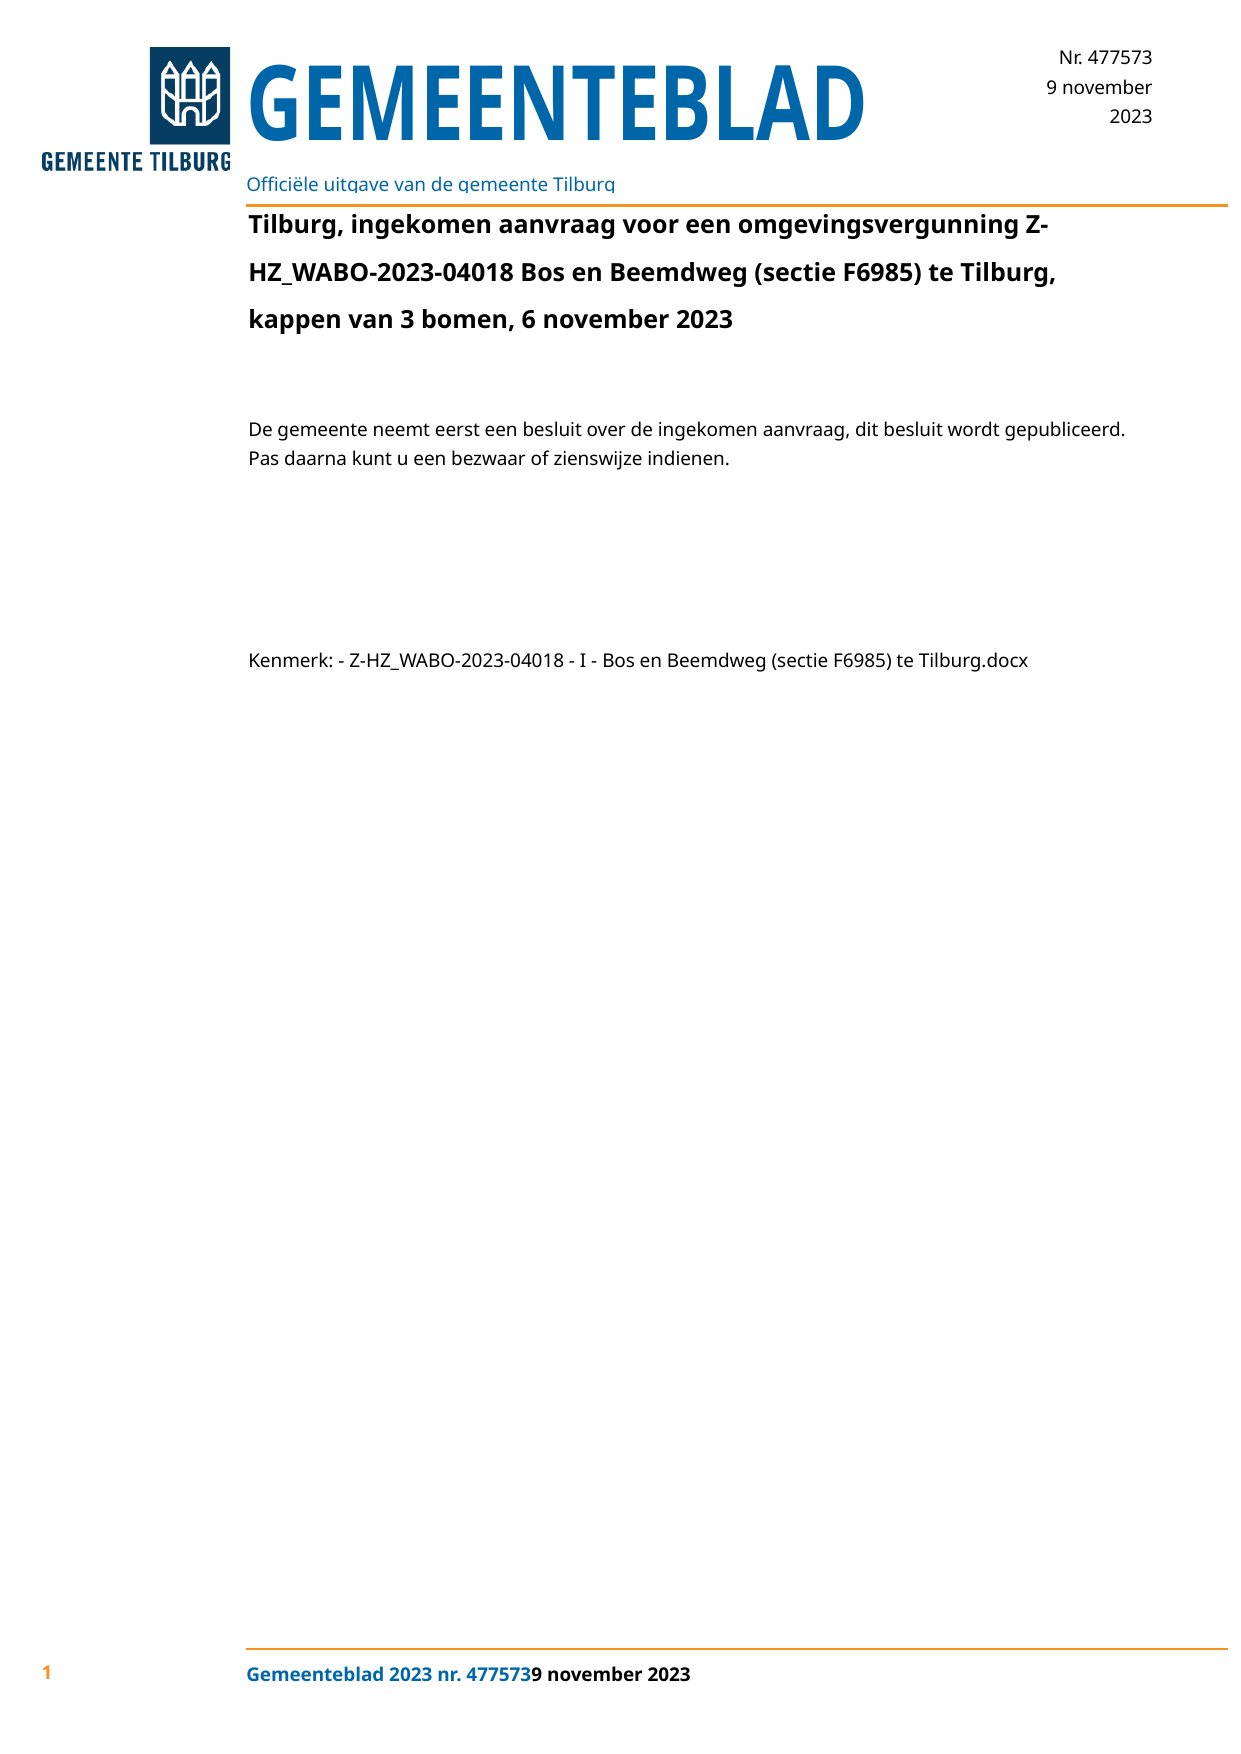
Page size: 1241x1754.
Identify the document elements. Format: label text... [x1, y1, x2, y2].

text Tilburg, ingekomen aanvraag voor een omgevingsvergunning Z-HZ_WABO-2023-04018 Bos en Beemdweg (sectie F6985) te Tilburg, kappen van 3 bomen, 6 november 2023 [248, 207, 1152, 336]
text De gemeente neemt eerst een besluit over de ingekomen aanvraag, dit besluit wordt gepubliceerd. Pas daarna kunt u een bezwaar of zienswijze indienen. [248, 416, 1152, 471]
picture [41, 47, 231, 172]
text Kenmerk: - Z-HZ_WABO-2023-04018 - I - Bos en Beemdweg (sectie F6985) te Tilburg.docx [248, 647, 1152, 673]
